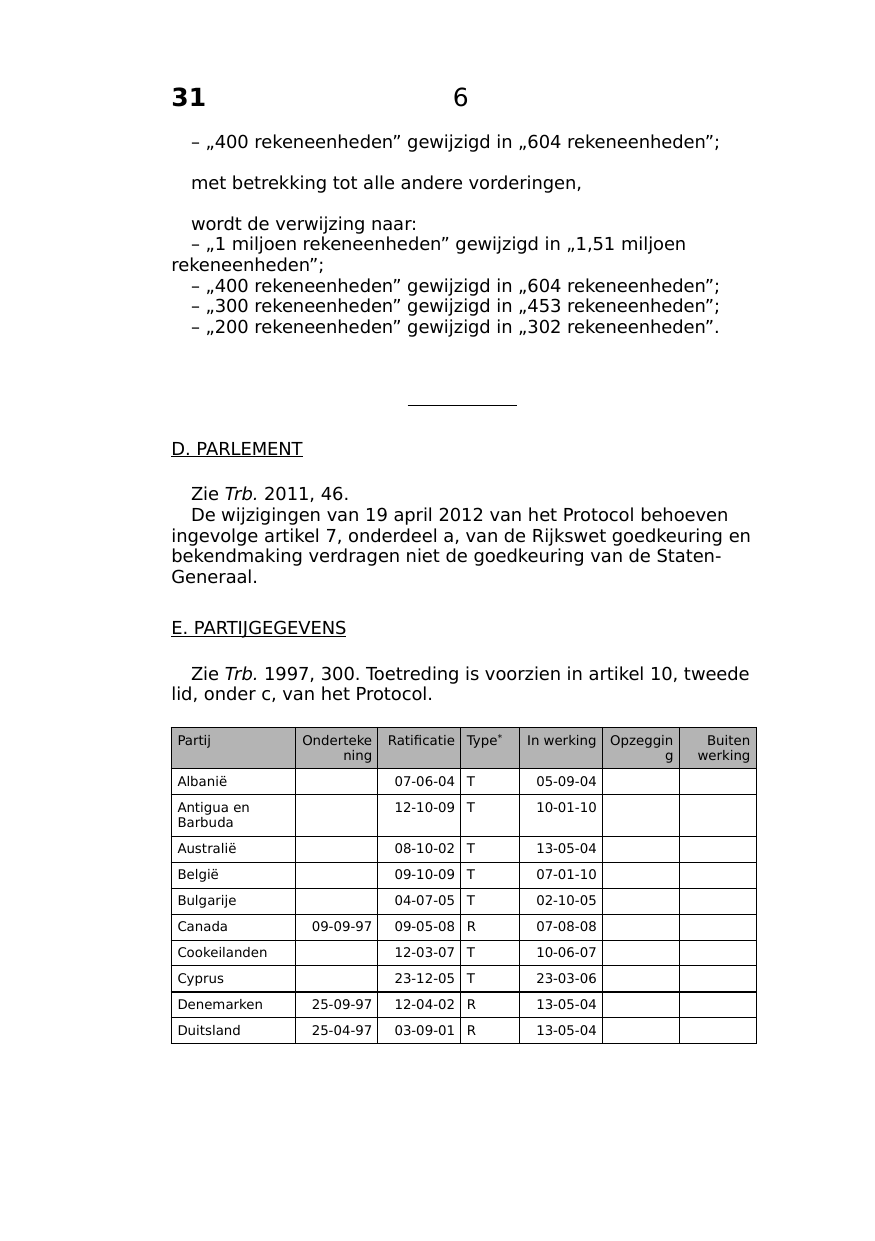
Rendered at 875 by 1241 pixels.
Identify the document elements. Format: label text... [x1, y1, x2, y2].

table_cell [296, 769, 377, 794]
table_cell [296, 837, 377, 862]
table_cell [680, 915, 756, 939]
table_cell [680, 863, 756, 888]
table_cell 12-10-09 [378, 795, 460, 836]
table_cell [603, 863, 679, 888]
table_cell [603, 915, 679, 939]
text – „200 rekeneenheden” gewijzigd in „302 rekeneenheden”. [171, 317, 756, 338]
table_cell T [461, 966, 519, 991]
table_cell 09-05-08 [378, 915, 460, 939]
table_header Partij [172, 728, 295, 768]
table_cell T [461, 889, 519, 913]
table_cell 09-10-09 [378, 863, 460, 888]
table_cell [680, 769, 756, 794]
table_cell Denemarken [172, 993, 295, 1017]
table_header In werking [520, 728, 602, 768]
table_cell [296, 863, 377, 888]
table_cell [680, 795, 756, 836]
table_cell T [461, 769, 519, 794]
table_cell 08-10-02 [378, 837, 460, 862]
table_cell [603, 769, 679, 794]
table_cell [603, 993, 679, 1017]
table_cell Cyprus [172, 966, 295, 991]
text De wijzigingen van 19 april 2012 van het Protocol behoeven ingevolge artikel 7, onderdeel a, van de Rijkswet goedkeuring en bekendmaking verdragen niet de goedkeuring van de Staten-Generaal. [171, 505, 756, 588]
table_cell [603, 966, 679, 991]
table_cell 25-04-97 [296, 1018, 377, 1043]
table_cell T [461, 795, 519, 836]
table_cell 25-09-97 [296, 993, 377, 1017]
table_cell 23-12-05 [378, 966, 460, 991]
subtitle D. PARLEMENT [171, 438, 756, 459]
table_cell Bulgarije [172, 889, 295, 913]
table_cell [603, 941, 679, 965]
table_header Buiten werking [680, 728, 756, 768]
table_cell Cookeilanden [172, 941, 295, 965]
table_cell 03-09-01 [378, 1018, 460, 1043]
table_cell [603, 1018, 679, 1043]
table_cell [680, 1018, 756, 1043]
table_header Ondertekening [296, 728, 377, 768]
table_cell Canada [172, 915, 295, 939]
table_cell R [461, 993, 519, 1017]
table_cell R [461, 915, 519, 939]
table_cell [296, 966, 377, 991]
table_header Type* [461, 728, 519, 768]
text met betrekking tot alle andere vorderingen, [171, 173, 756, 193]
text wordt de verwijzing naar: [171, 213, 756, 234]
text – „300 rekeneenheden” gewijzigd in „453 rekeneenheden”; [171, 296, 756, 317]
table_cell 10-06-07 [520, 941, 602, 965]
table_cell [296, 795, 377, 836]
text – „1 miljoen rekeneenheden” gewijzigd in „1,51 miljoen rekeneenheden”; [171, 234, 756, 276]
table_cell 07-06-04 [378, 769, 460, 794]
text – „400 rekeneenheden” gewijzigd in „604 rekeneenheden”; [171, 276, 756, 296]
table_cell 07-08-08 [520, 915, 602, 939]
table_cell 10-01-10 [520, 795, 602, 836]
table_cell [680, 966, 756, 991]
table_cell T [461, 863, 519, 888]
table_cell [680, 889, 756, 913]
table_cell [680, 837, 756, 862]
table_cell 12-03-07 [378, 941, 460, 965]
text Zie Trb. 2011, 46. [171, 484, 756, 505]
table_cell 13-05-04 [520, 1018, 602, 1043]
table_cell 02-10-05 [520, 889, 602, 913]
table_cell [296, 889, 377, 913]
table_cell [296, 941, 377, 965]
table_cell [603, 837, 679, 862]
table_cell 13-05-04 [520, 837, 602, 862]
table_header Ratificatie [378, 728, 460, 768]
table_cell België [172, 863, 295, 888]
table_cell [603, 795, 679, 836]
table_cell T [461, 941, 519, 965]
table_cell 23-03-06 [520, 966, 602, 991]
table_cell [603, 889, 679, 913]
table_cell 05-09-04 [520, 769, 602, 794]
subtitle E. PARTIJGEGEVENS [171, 618, 756, 638]
table_header Opzegging [603, 728, 679, 768]
table_cell 12-04-02 [378, 993, 460, 1017]
table_cell 07-01-10 [520, 863, 602, 888]
table_cell 04-07-05 [378, 889, 460, 913]
table_cell 09-09-97 [296, 915, 377, 939]
table_cell 13-05-04 [520, 993, 602, 1017]
table_cell Antigua en Barbuda [172, 795, 295, 836]
table_cell [680, 941, 756, 965]
table_cell Duitsland [172, 1018, 295, 1043]
text – „400 rekeneenheden” gewijzigd in „604 rekeneenheden”; [171, 132, 756, 153]
table_cell Albanië [172, 769, 295, 794]
text Zie Trb. 1997, 300. Toetreding is voorzien in artikel 10, tweede lid, onder c, van het Protocol. [171, 663, 756, 705]
table_cell Australië [172, 837, 295, 862]
table_cell T [461, 837, 519, 862]
table_cell R [461, 1018, 519, 1043]
table_cell [680, 993, 756, 1017]
